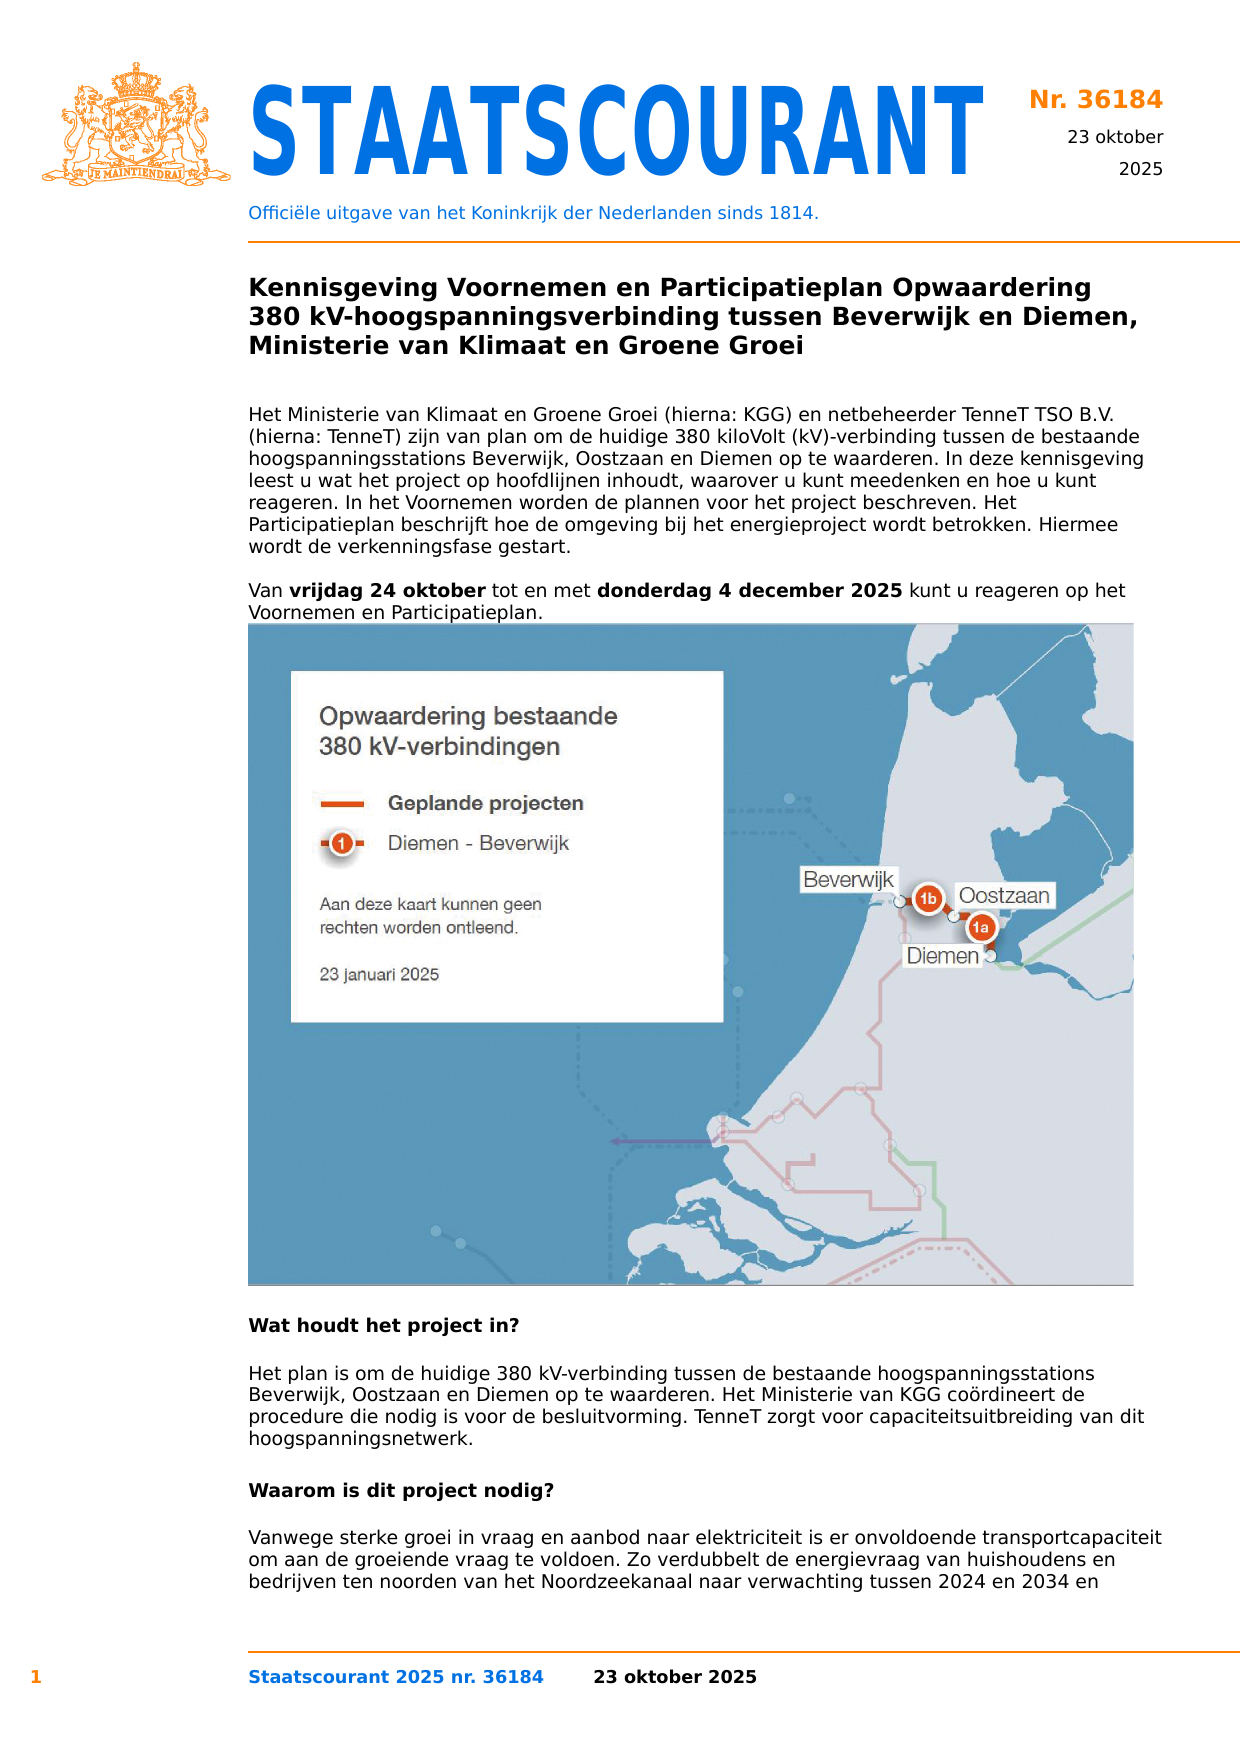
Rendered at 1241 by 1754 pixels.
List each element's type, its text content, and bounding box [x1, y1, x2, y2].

text Het plan is om de huidige 380 kV-verbinding tussen de bestaande hoogspanningsstations Beverwijk, Oostzaan en Diemen op te waarderen. Het Ministerie van KGG coördineert de procedure die nodig is voor de besluitvorming. TenneT zorgt voor capaciteitsuitbreiding van dit hoogspanningsnetwerk. [248, 1362, 1163, 1450]
subtitle Wat houdt het project in? [248, 1315, 1163, 1337]
table_header STAATSCOURANT [248, 62, 998, 203]
table_cell Officiële uitgave van het Koninkrijk der Nederlanden sinds 1814. [248, 203, 1240, 241]
picture [248, 623, 1134, 1286]
subtitle Kennisgeving Voornemen en Participatieplan Opwaardering 380 kV-hoogspanningsverbinding tussen Beverwijk en Diemen, Ministerie van Klimaat en Groene Groei [248, 273, 1163, 361]
text Het Ministerie van Klimaat en Groene Groei (hierna: KGG) en netbeheerder TenneT TSO B.V. (hierna: TenneT) zijn van plan om de huidige 380 kiloVolt (kV)-verbinding tussen de bestaande hoogspanningsstations Beverwijk, Oostzaan en Diemen op te waarderen. In deze kennisgeving leest u wat het project op hoofdlijnen inhoudt, waarover u kunt meedenken en hoe u kunt reageren. In het Voornemen worden de plannen voor het project beschreven. Het Participatieplan beschrijft hoe de omgeving bij het energieproject wordt betrokken. Hiermee wordt de verkenningsfase gestart. [248, 404, 1163, 558]
table_header Nr. 36184 [998, 62, 1240, 121]
text Vanwege sterke groei in vraag en aanbod naar elektriciteit is er onvoldoende transportcapaciteit om aan de groeiende vraag te voldoen. Zo verdubbelt de energievraag van huishoudens en bedrijven ten noorden van het Noordzeekanaal naar verwachting tussen 2024 en 2034 en [248, 1527, 1163, 1593]
subtitle Waarom is dit project nodig? [248, 1480, 1163, 1502]
table_header [25, 62, 248, 241]
text Van vrijdag 24 oktober tot en met donderdag 4 december 2025 kunt u reageren op het Voornemen en Participatieplan. [248, 580, 1163, 1285]
table_cell 23 oktober [998, 121, 1240, 153]
picture [41, 62, 231, 186]
table_cell 2025 [998, 153, 1240, 203]
